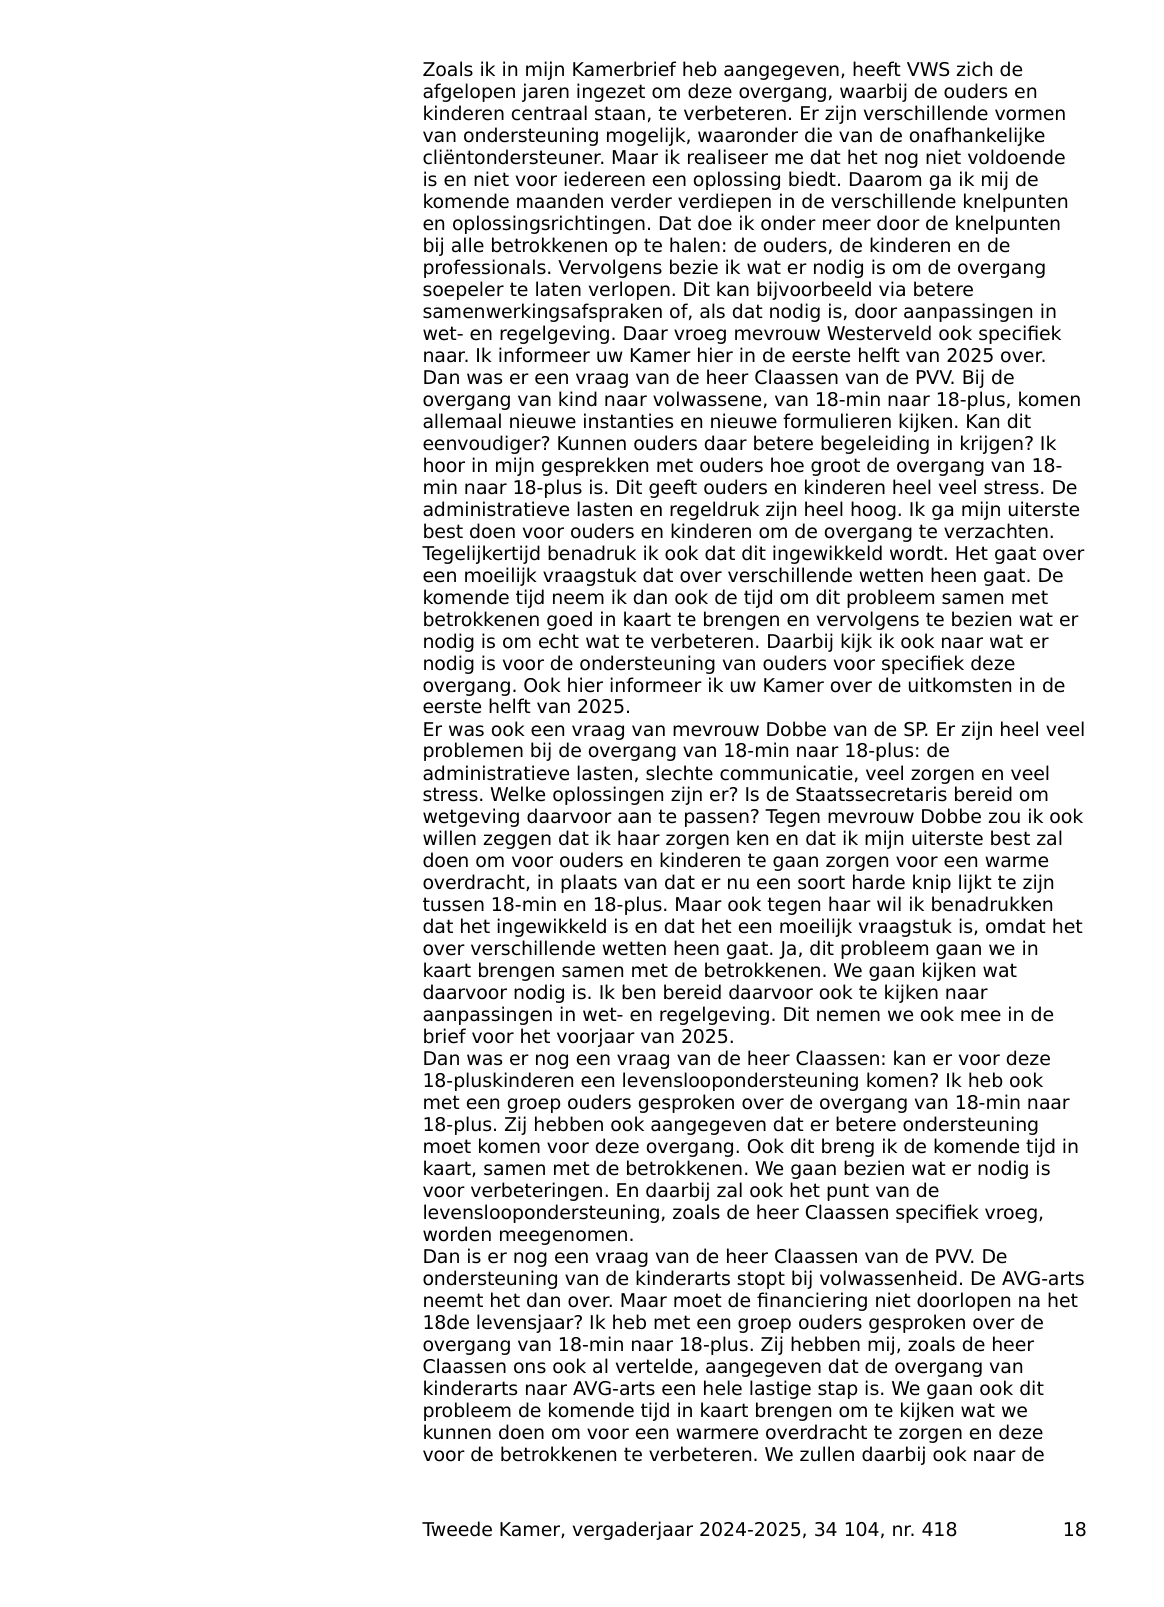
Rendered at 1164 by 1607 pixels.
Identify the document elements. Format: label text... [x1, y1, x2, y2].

text Dan was er nog een vraag van de heer Claassen: kan er voor deze 18-pluskinderen een levensloopondersteuning komen? Ik heb ook met een groep ouders gesproken over de overgang van 18-min naar 18-plus. Zij hebben ook aangegeven dat er betere ondersteuning moet komen voor deze overgang. Ook dit breng ik de komende tijd in kaart, samen met de betrokkenen. We gaan bezien wat er nodig is voor verbeteringen. En daarbij zal ook het punt van de levensloopondersteuning, zoals de heer Claassen specifiek vroeg, worden meegenomen. [422, 1048, 1087, 1246]
text Dan was er een vraag van de heer Claassen van de PVV. Bij de overgang van kind naar volwassene, van 18-min naar 18-plus, komen allemaal nieuwe instanties en nieuwe formulieren kijken. Kan dit eenvoudiger? Kunnen ouders daar betere begeleiding in krijgen? Ik hoor in mijn gesprekken met ouders hoe groot de overgang van 18-min naar 18-plus is. Dit geeft ouders en kinderen heel veel stress. De administratieve lasten en regeldruk zijn heel hoog. Ik ga mijn uiterste best doen voor ouders en kinderen om de overgang te verzachten. Tegelijkertijd benadruk ik ook dat dit ingewikkeld wordt. Het gaat over een moeilijk vraagstuk dat over verschillende wetten heen gaat. De komende tijd neem ik dan ook de tijd om dit probleem samen met betrokkenen goed in kaart te brengen en vervolgens te bezien wat er nodig is om echt wat te verbeteren. Daarbij kijk ik ook naar wat er nodig is voor de ondersteuning van ouders voor specifiek deze overgang. Ook hier informeer ik uw Kamer over de uitkomsten in de eerste helft van 2025. [422, 367, 1087, 718]
text Er was ook een vraag van mevrouw Dobbe van de SP. Er zijn heel veel problemen bij de overgang van 18-min naar 18-plus: de administratieve lasten, slechte communicatie, veel zorgen en veel stress. Welke oplossingen zijn er? Is de Staatssecretaris bereid om wetgeving daarvoor aan te passen? Tegen mevrouw Dobbe zou ik ook willen zeggen dat ik haar zorgen ken en dat ik mijn uiterste best zal doen om voor ouders en kinderen te gaan zorgen voor een warme overdracht, in plaats van dat er nu een soort harde knip lijkt te zijn tussen 18-min en 18-plus. Maar ook tegen haar wil ik benadrukken dat het ingewikkeld is en dat het een moeilijk vraagstuk is, omdat het over verschillende wetten heen gaat. Ja, dit probleem gaan we in kaart brengen samen met de betrokkenen. We gaan kijken wat daarvoor nodig is. Ik ben bereid daarvoor ook te kijken naar aanpassingen in wet- en regelgeving. Dit nemen we ook mee in de brief voor het voorjaar van 2025. [422, 718, 1087, 1048]
text Dan is er nog een vraag van de heer Claassen van de PVV. De ondersteuning van de kinderarts stopt bij volwassenheid. De AVG-arts neemt het dan over. Maar moet de financiering niet doorlopen na het 18de levensjaar? Ik heb met een groep ouders gesproken over de overgang van 18-min naar 18-plus. Zij hebben mij, zoals de heer Claassen ons ook al vertelde, aangegeven dat de overgang van kinderarts naar AVG-arts een hele lastige stap is. We gaan ook dit probleem de komende tijd in kaart brengen om te kijken wat we kunnen doen om voor een warmere overdracht te zorgen en deze voor de betrokkenen te verbeteren. We zullen daarbij ook naar de [422, 1246, 1087, 1466]
text Zoals ik in mijn Kamerbrief heb aangegeven, heeft VWS zich de afgelopen jaren ingezet om deze overgang, waarbij de ouders en kinderen centraal staan, te verbeteren. Er zijn verschillende vormen van ondersteuning mogelijk, waaronder die van de onafhankelijke cliëntondersteuner. Maar ik realiseer me dat het nog niet voldoende is en niet voor iedereen een oplossing biedt. Daarom ga ik mij de komende maanden verder verdiepen in de verschillende knelpunten en oplossingsrichtingen. Dat doe ik onder meer door de knelpunten bij alle betrokkenen op te halen: de ouders, de kinderen en de professionals. Vervolgens bezie ik wat er nodig is om de overgang soepeler te laten verlopen. Dit kan bijvoorbeeld via betere samenwerkingsafspraken of, als dat nodig is, door aanpassingen in wet- en regelgeving. Daar vroeg mevrouw Westerveld ook specifiek naar. Ik informeer uw Kamer hier in de eerste helft van 2025 over. [422, 59, 1087, 367]
